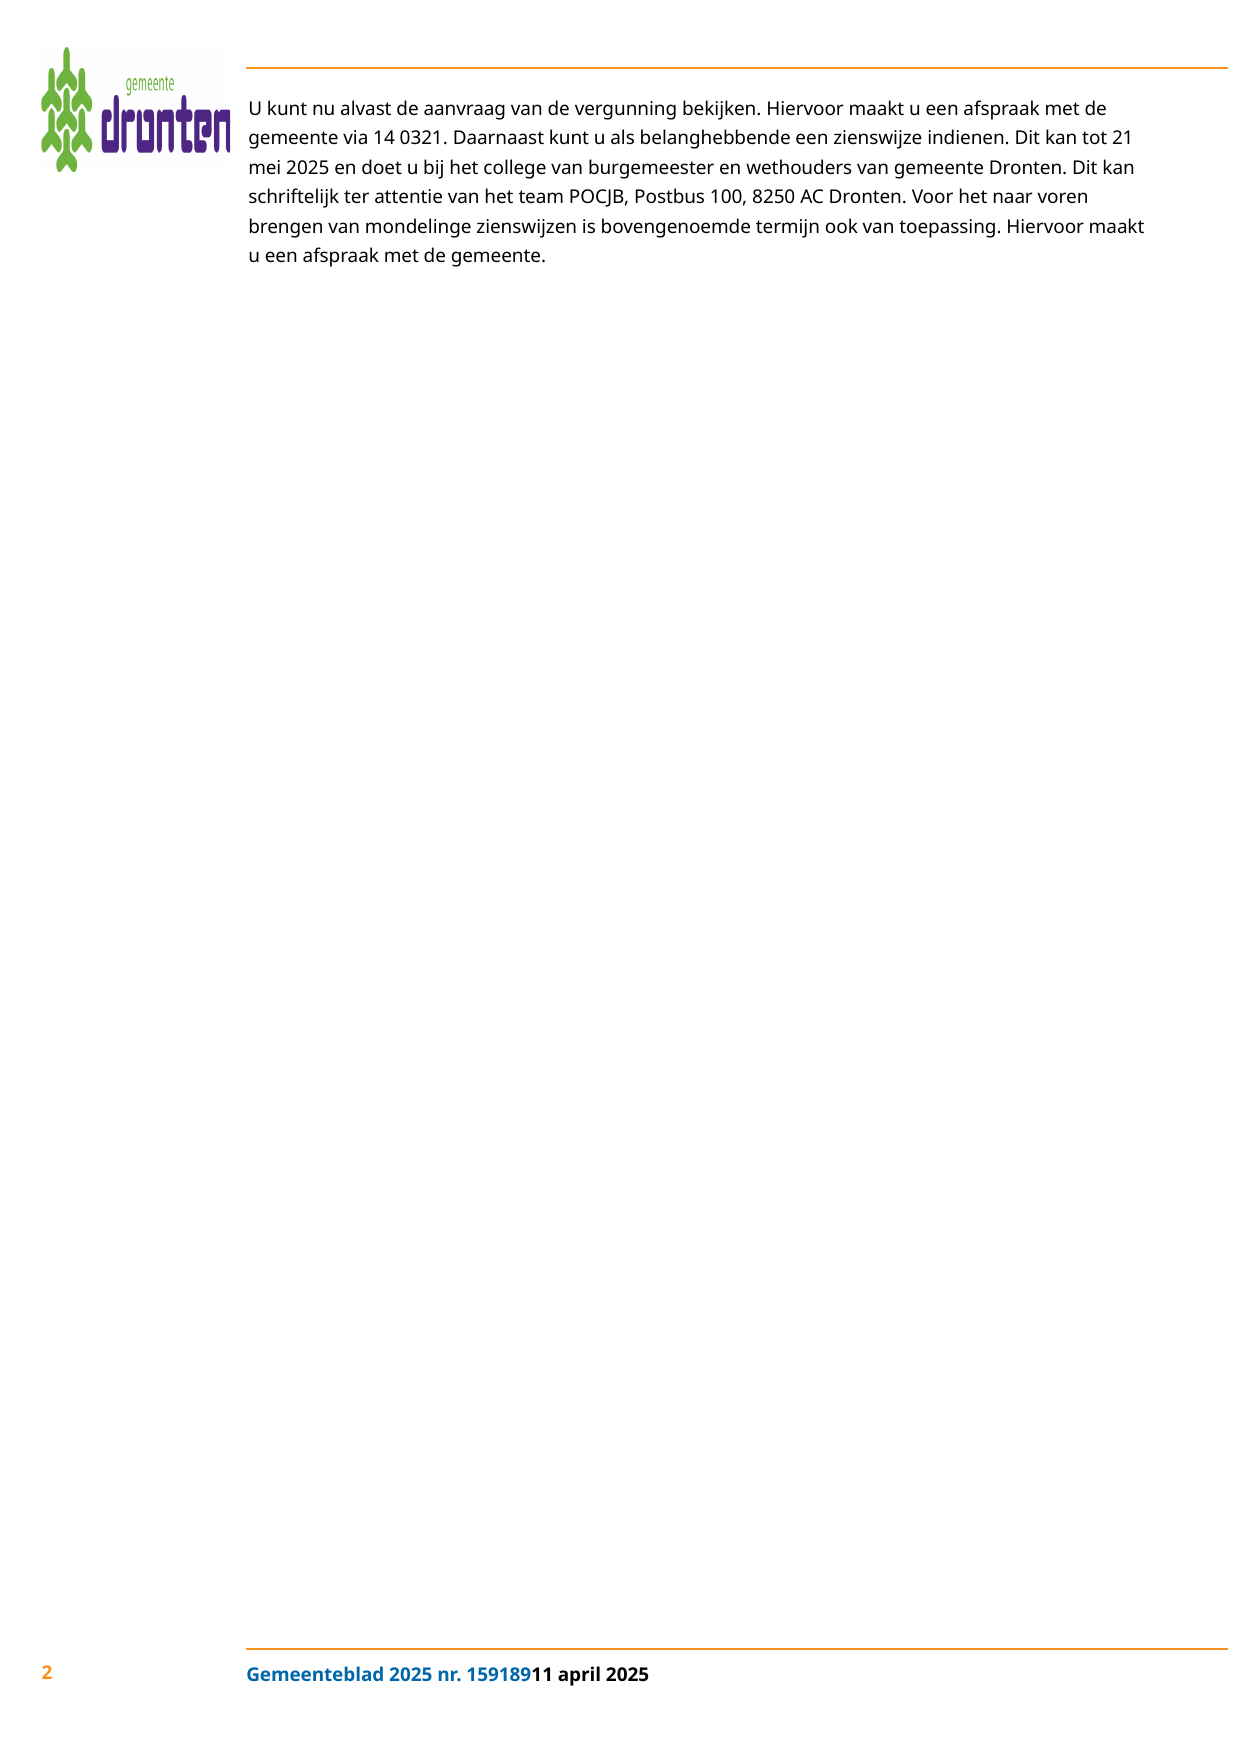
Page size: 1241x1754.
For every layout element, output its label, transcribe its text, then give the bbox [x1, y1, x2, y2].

text U kunt nu alvast de aanvraag van de vergunning bekijken. Hiervoor maakt u een afspraak met de gemeente via 14 0321. Daarnaast kunt u als belanghebbende een zienswijze indienen. Dit kan tot 21 mei 2025 en doet u bij het college van burgemeester en wethouders van gemeente Dronten. Dit kan schriftelijk ter attentie van het team POCJB, Postbus 100, 8250 AC Dronten. Voor het naar voren brengen van mondelinge zienswijzen is bovengenoemde termijn ook van toepassing. Hiervoor maakt u een afspraak met de gemeente. [248, 95, 1152, 268]
picture [41, 47, 231, 172]
